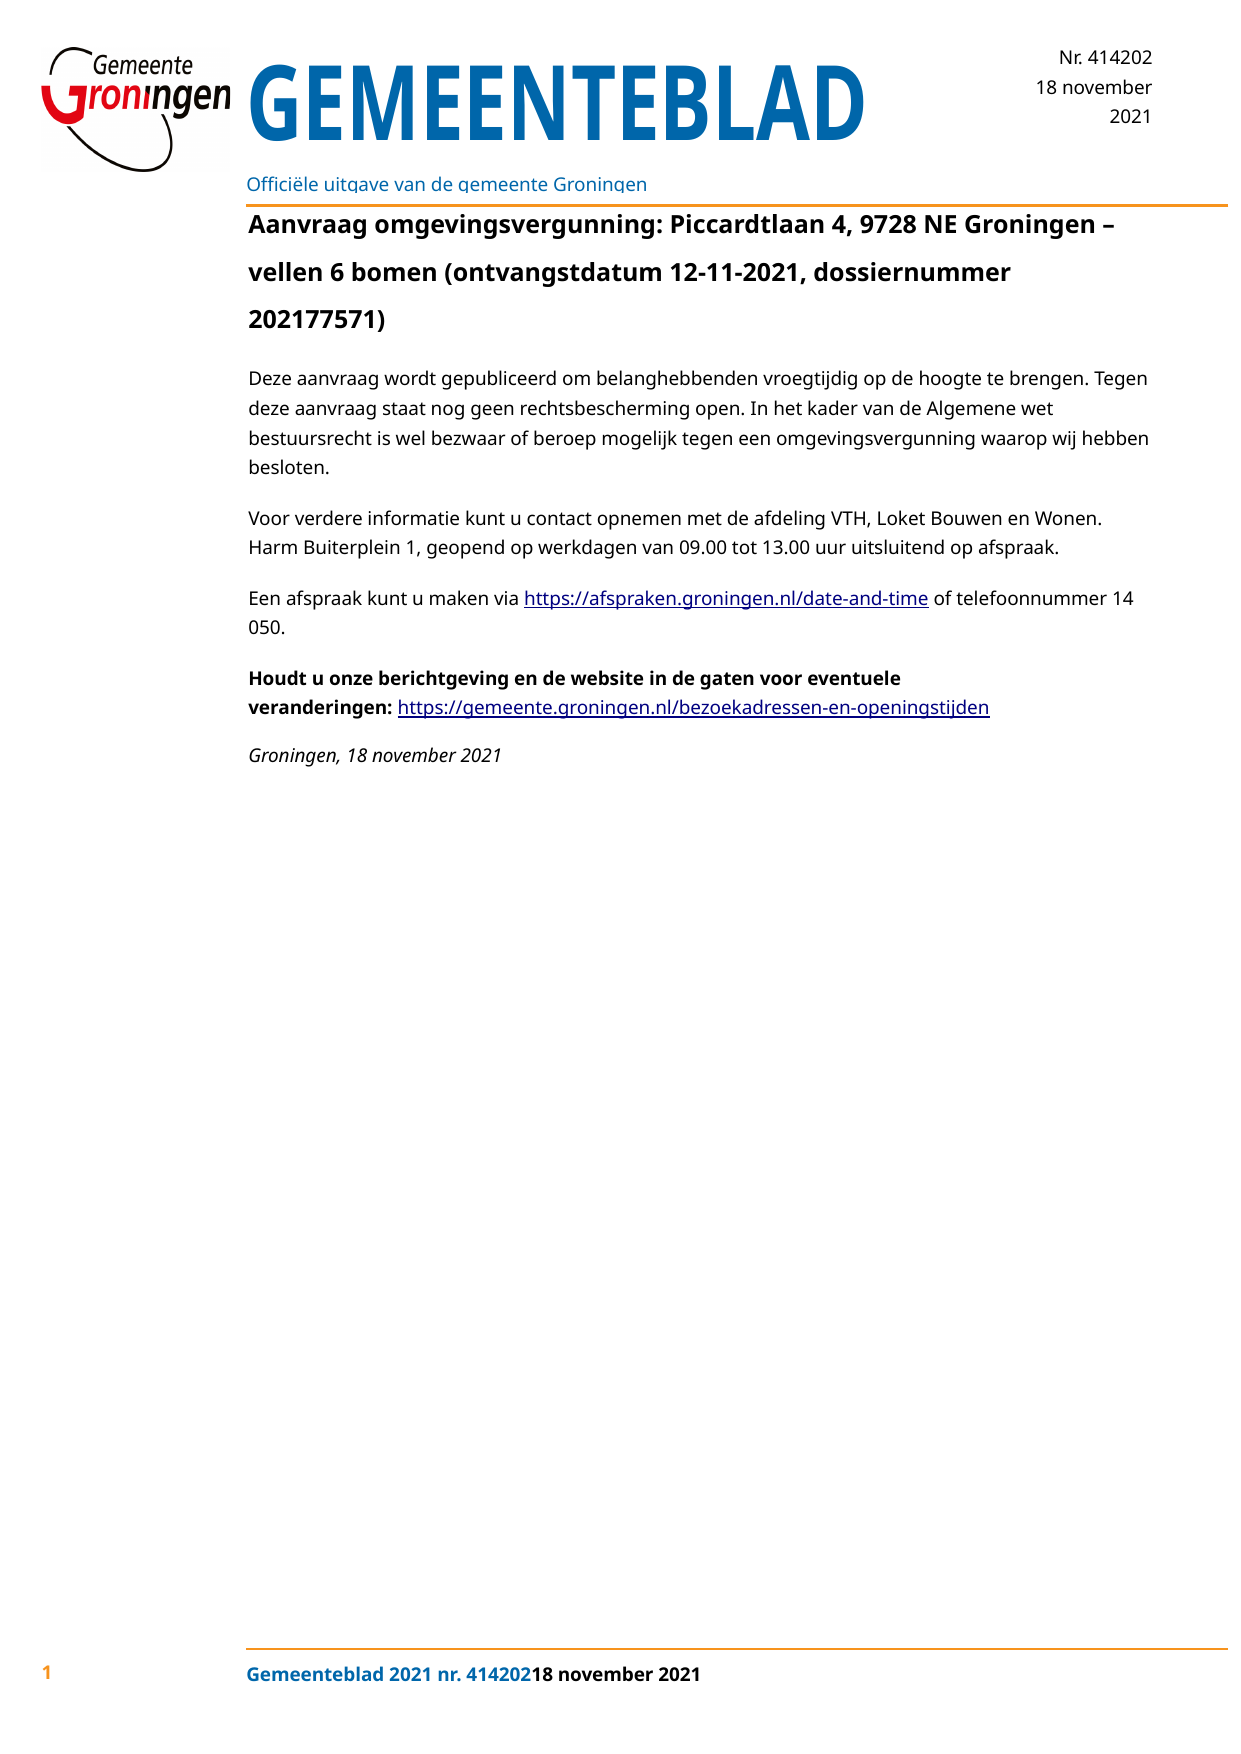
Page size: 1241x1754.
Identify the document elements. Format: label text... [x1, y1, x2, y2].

picture [41, 47, 231, 172]
text Houdt u onze berichtgeving en de website in de gaten voor eventuele veranderingen: https://gemeente.groningen.nl/bezoekadressen-en-openingstijden [248, 665, 1152, 720]
text Deze aanvraag wordt gepubliceerd om belanghebbenden vroegtijdig op de hoogte te brengen. Tegen deze aanvraag staat nog geen rechtsbescherming open. In het kader van de Algemene wet bestuursrecht is wel bezwaar of beroep mogelijk tegen een omgevingsvergunning waarop wij hebben besloten. [248, 366, 1152, 480]
text Voor verdere informatie kunt u contact opnemen met de afdeling VTH, Loket Bouwen en Wonen. Harm Buiterplein 1, geopend op werkdagen van 09.00 tot 13.00 uur uitsluitend op afspraak. [248, 505, 1152, 560]
text Een afspraak kunt u maken via https://afspraken.groningen.nl/date-and-time of telefoonnummer 14 050. [248, 585, 1152, 640]
text Aanvraag omgevingsvergunning: Piccardtlaan 4, 9728 NE Groningen – vellen 6 bomen (ontvangstdatum 12-11-2021, dossiernummer 202177571) [248, 207, 1152, 336]
text Groningen, 18 november 2021 [248, 742, 1152, 768]
